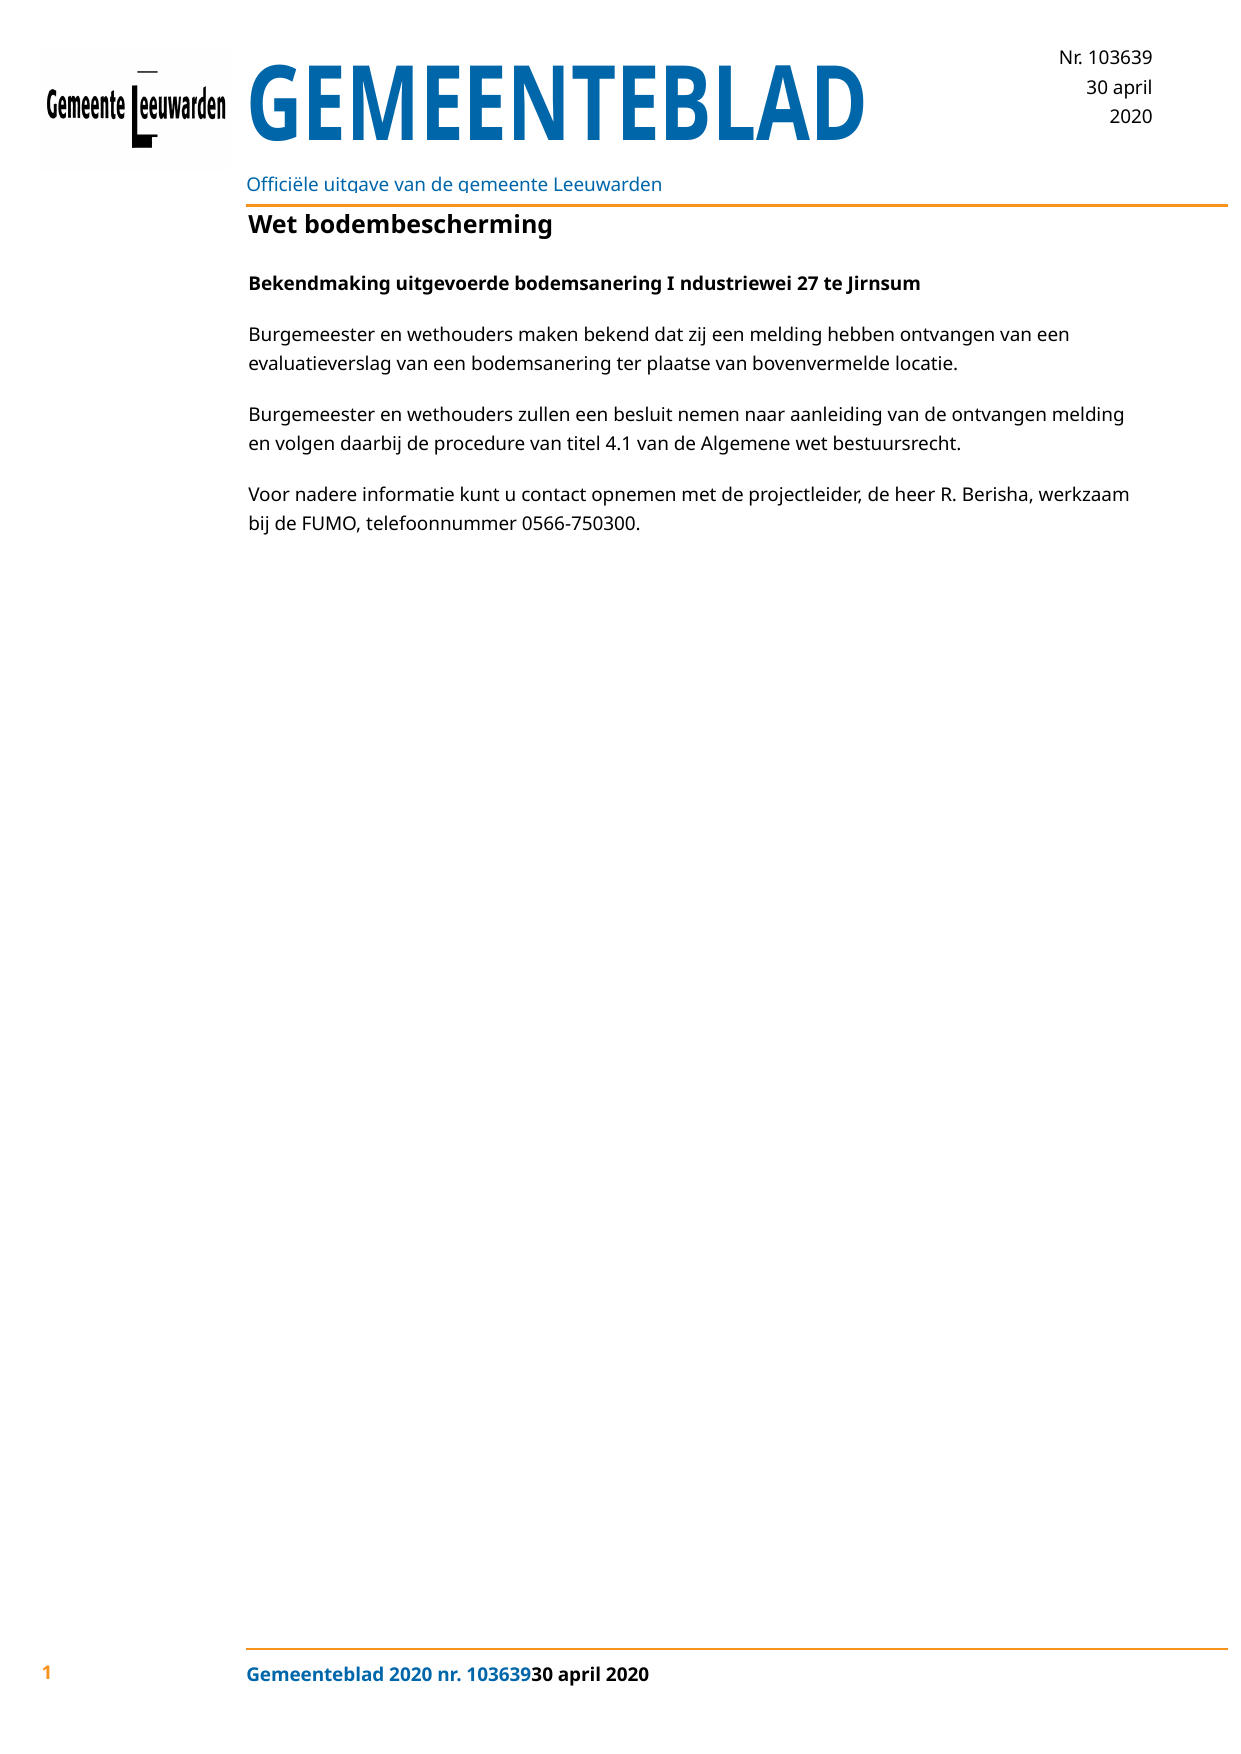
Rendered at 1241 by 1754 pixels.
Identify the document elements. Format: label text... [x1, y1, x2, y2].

text Voor nadere informatie kunt u contact opnemen met de projectleider, de heer R. Berisha, werkzaam bij de FUMO, telefoonnummer 0566-750300. [248, 481, 1152, 536]
text Bekendmaking uitgevoerde bodemsanering I ndustriewei 27 te Jirnsum [248, 270, 1152, 296]
text Wet bodembescherming [248, 207, 1152, 241]
text Burgemeester en wethouders zullen een besluit nemen naar aanleiding van de ontvangen melding en volgen daarbij de procedure van titel 4.1 van de Algemene wet bestuursrecht. [248, 401, 1152, 456]
text Burgemeester en wethouders maken bekend dat zij een melding hebben ontvangen van een evaluatieverslag van een bodemsanering ter plaatse van bovenvermelde locatie. [248, 321, 1152, 376]
picture [41, 47, 231, 172]
